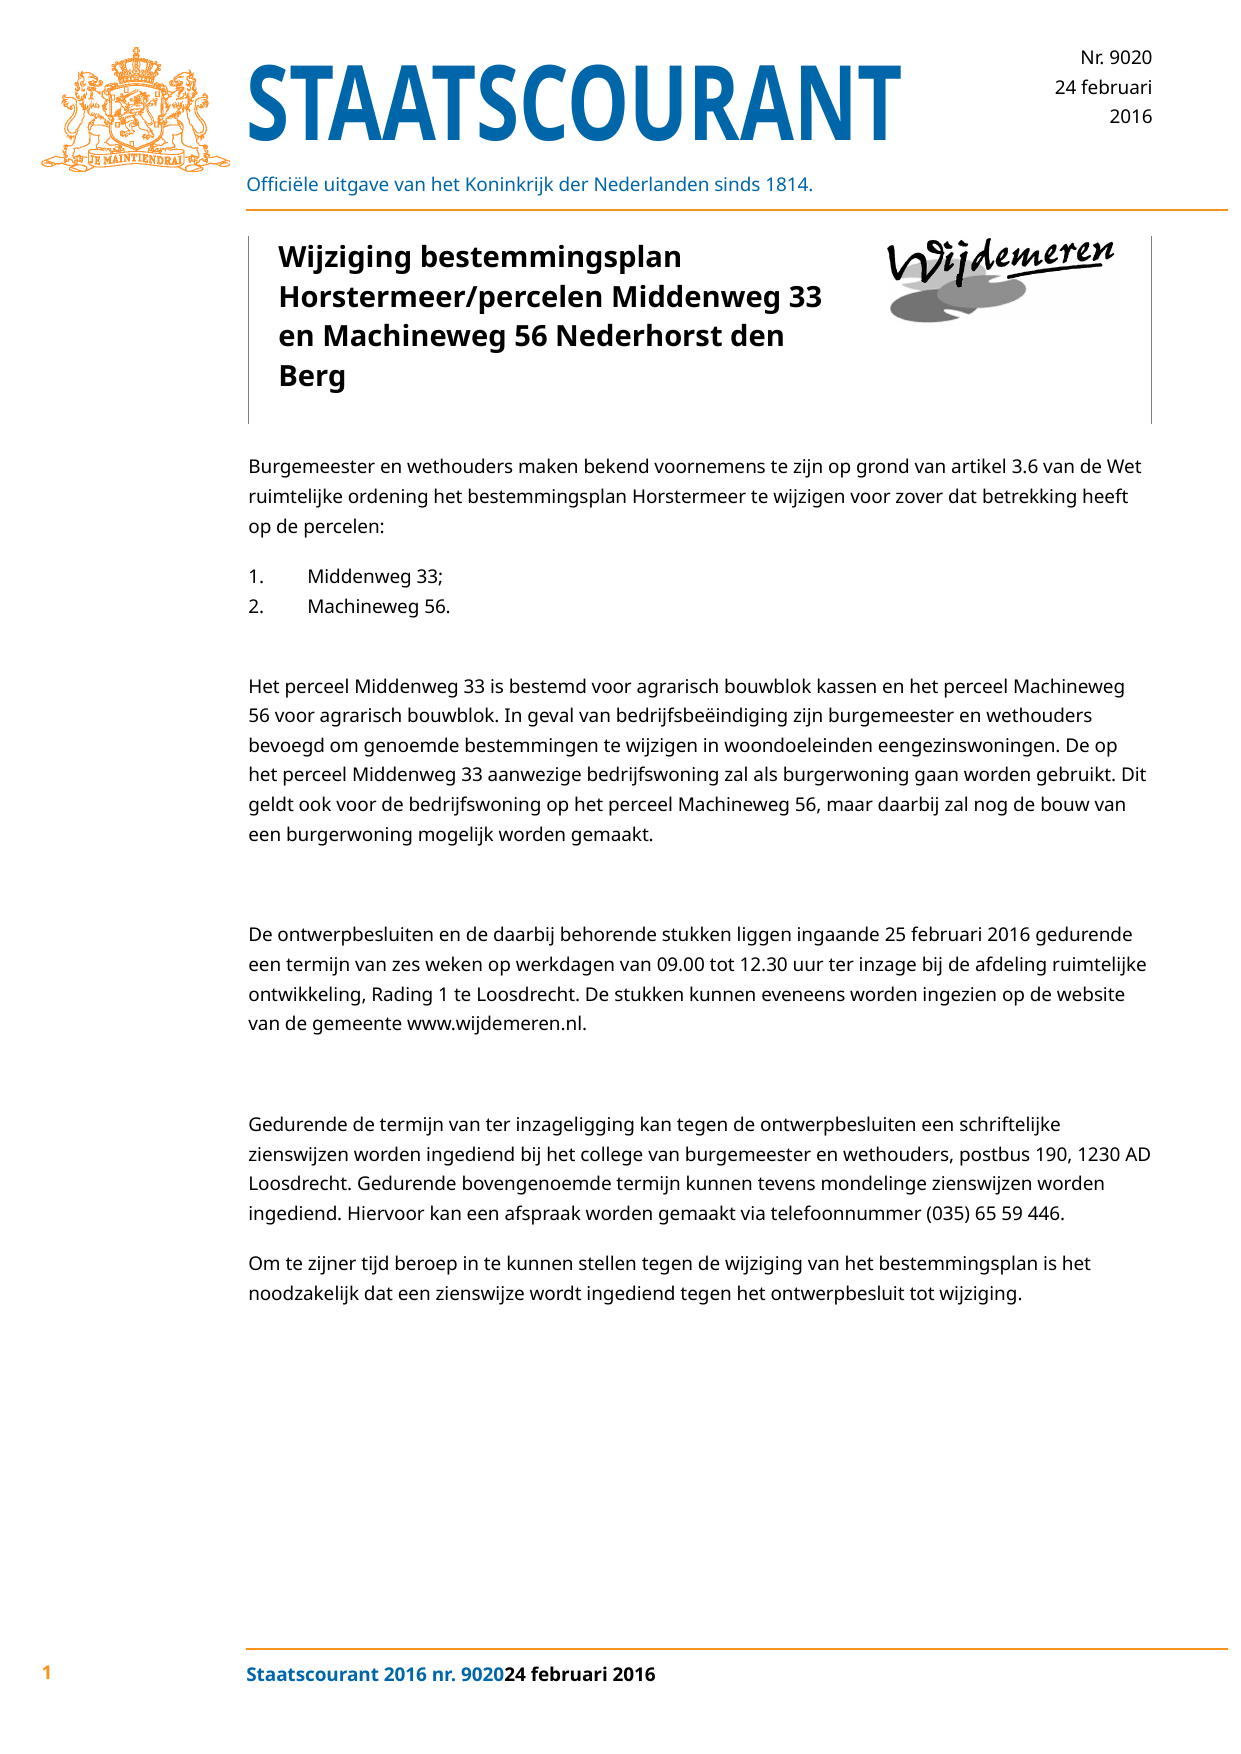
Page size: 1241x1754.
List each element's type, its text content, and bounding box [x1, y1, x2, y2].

list Middenweg 33; [248, 563, 1152, 589]
table_header Wijziging bestemmingsplan Horstermeer/percelen Middenweg 33 en Machineweg 56 Nederhorst den Berg [249, 236, 850, 424]
list Machineweg 56. [248, 593, 1152, 618]
text Om te zijner tijd beroep in te kunnen stellen tegen de wijziging van het bestemmingsplan is het noodzakelijk dat een zienswijze wordt ingediend tegen het ontwerpbesluit tot wijziging. [248, 1250, 1152, 1306]
text Het perceel Middenweg 33 is bestemd voor agrarisch bouwblok kassen en het perceel Machineweg 56 voor agrarisch bouwblok. In geval van bedrijfsbeëindiging zijn burgemeester en wethouders bevoegd om genoemde bestemmingen te wijzigen in woondoeleinden eengezinswoningen. De op het perceel Middenweg 33 aanwezige bedrijfswoning zal als burgerwoning gaan worden gebruikt. Dit geldt ook voor de bedrijfswoning op het perceel Machineweg 56, maar daarbij zal nog de bouw van een burgerwoning mogelijk worden gemaakt. [248, 673, 1152, 846]
text Burgemeester en wethouders maken bekend voornemens te zijn op grond van artikel 3.6 van de Wet ruimtelijke ordening het bestemmingsplan Horstermeer te wijzigen voor zover dat betrekking heeft op de percelen: [248, 454, 1152, 538]
table_header [850, 236, 1151, 424]
picture [882, 236, 1119, 325]
text De ontwerpbesluiten en de daarbij behorende stukken liggen ingaande 25 februari 2016 gedurende een termijn van zes weken op werkdagen van 09.00 tot 12.30 uur ter inzage bij de afdeling ruimtelijke ontwikkeling, Rading 1 te Loosdrecht. De stukken kunnen eveneens worden ingezien op de website van de gemeente www.wijdemeren.nl. [248, 922, 1152, 1036]
picture [41, 47, 231, 172]
text Gedurende de termijn van ter inzageligging kan tegen de ontwerpbesluiten een schriftelijke zienswijzen worden ingediend bij het college van burgemeester en wethouders, postbus 190, 1230 AD Loosdrecht. Gedurende bovengenoemde termijn kunnen tevens mondelinge zienswijzen worden ingediend. Hiervoor kan een afspraak worden gemaakt via telefoonnummer (035) 65 59 446. [248, 1111, 1152, 1226]
